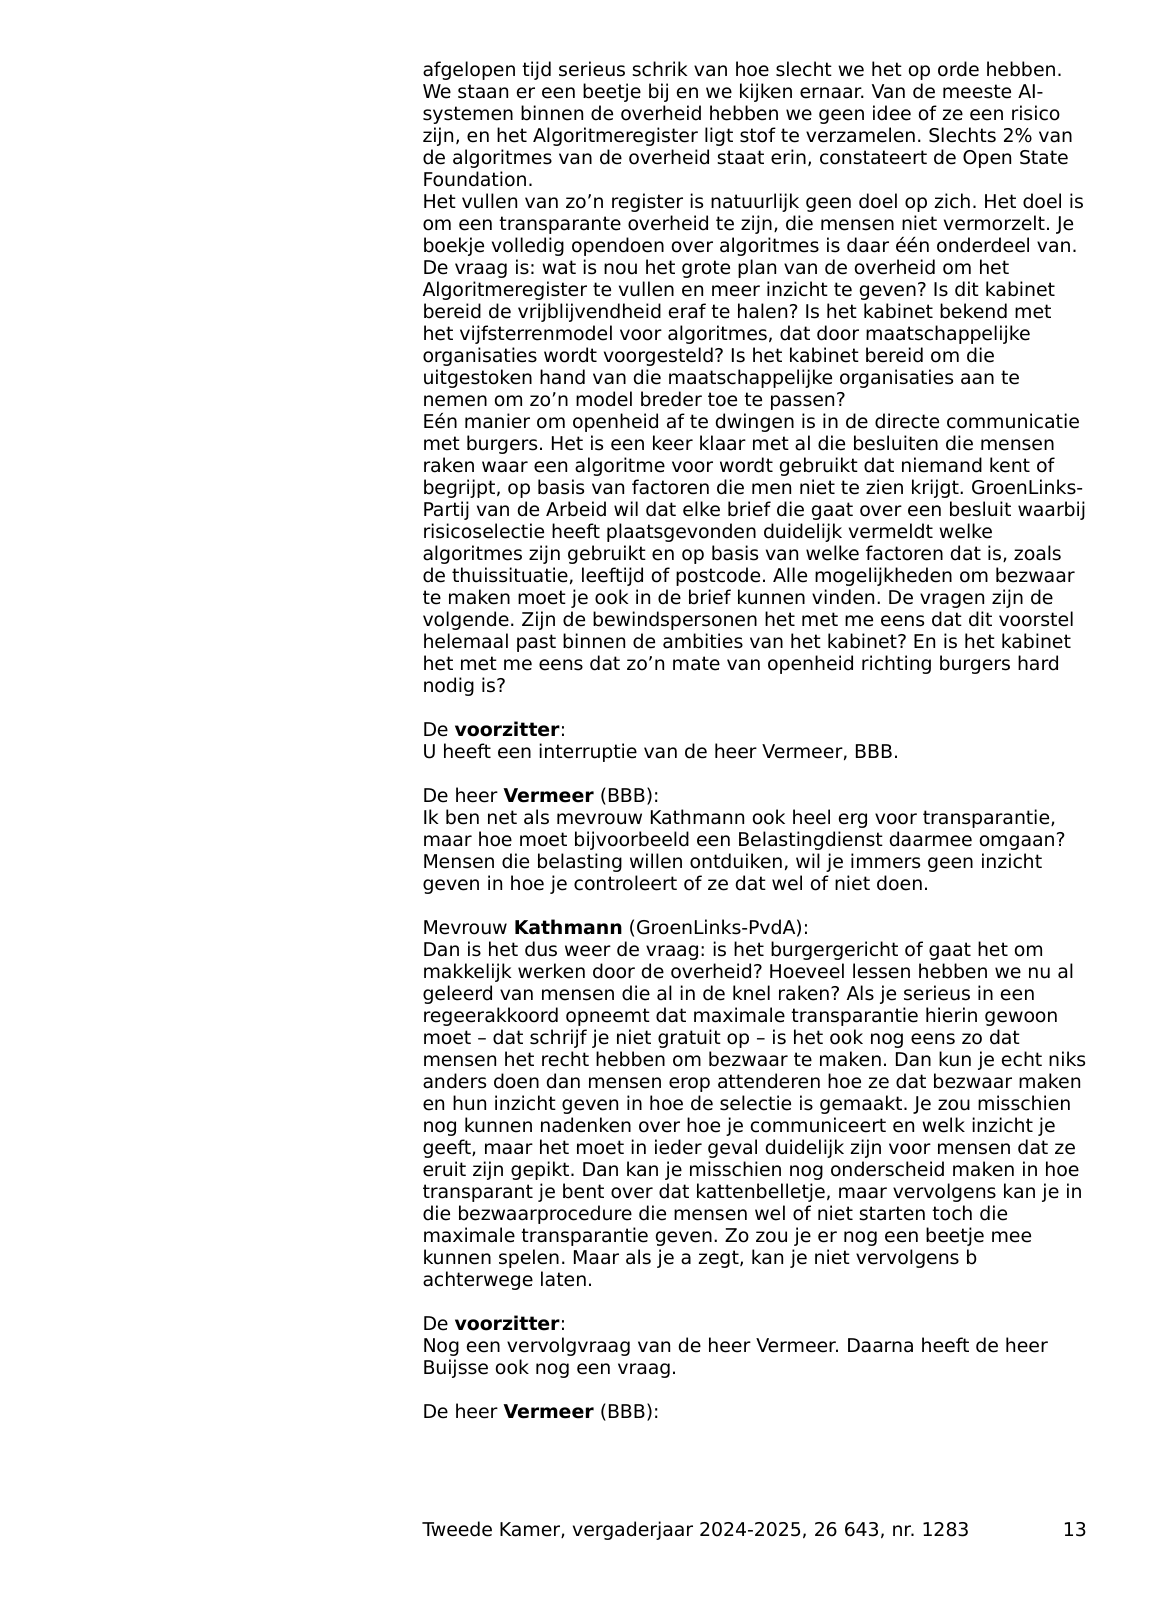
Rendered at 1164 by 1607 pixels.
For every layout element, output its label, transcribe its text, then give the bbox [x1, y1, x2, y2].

text De voorzitter: [422, 1313, 1087, 1335]
text Het vullen van zo’n register is natuurlijk geen doel op zich. Het doel is om een transparante overheid te zijn, die mensen niet vermorzelt. Je boekje volledig opendoen over algoritmes is daar één onderdeel van. De vraag is: wat is nou het grote plan van de overheid om het Algoritmeregister te vullen en meer inzicht te geven? Is dit kabinet bereid de vrijblijvendheid eraf te halen? Is het kabinet bekend met het vijfsterrenmodel voor algoritmes, dat door maatschappelijke organisaties wordt voorgesteld? Is het kabinet bereid om die uitgestoken hand van die maatschappelijke organisaties aan te nemen om zo’n model breder toe te passen? [422, 191, 1087, 411]
text Dan is het dus weer de vraag: is het burgergericht of gaat het om makkelijk werken door de overheid? Hoeveel lessen hebben we nu al geleerd van mensen die al in de knel raken? Als je serieus in een regeerakkoord opneemt dat maximale transparantie hierin gewoon moet – dat schrijf je niet gratuit op – is het ook nog eens zo dat mensen het recht hebben om bezwaar te maken. Dan kun je echt niks anders doen dan mensen erop attenderen hoe ze dat bezwaar maken en hun inzicht geven in hoe de selectie is gemaakt. Je zou misschien nog kunnen nadenken over hoe je communiceert en welk inzicht je geeft, maar het moet in ieder geval duidelijk zijn voor mensen dat ze eruit zijn gepikt. Dan kan je misschien nog onderscheid maken in hoe transparant je bent over dat kattenbelletje, maar vervolgens kan je in die bezwaarprocedure die mensen wel of niet starten toch die maximale transparantie geven. Zo zou je er nog een beetje mee kunnen spelen. Maar als je a zegt, kan je niet vervolgens b achterwege laten. [422, 939, 1087, 1291]
text Ik ben net als mevrouw Kathmann ook heel erg voor transparantie, maar hoe moet bijvoorbeeld een Belastingdienst daarmee omgaan? Mensen die belasting willen ontduiken, wil je immers geen inzicht geven in hoe je controleert of ze dat wel of niet doen. [422, 807, 1087, 895]
text De heer Vermeer (BBB): [422, 1401, 1087, 1423]
text Nog een vervolgvraag van de heer Vermeer. Daarna heeft de heer Buijsse ook nog een vraag. [422, 1335, 1087, 1379]
text afgelopen tijd serieus schrik van hoe slecht we het op orde hebben. We staan er een beetje bij en we kijken ernaar. Van de meeste AI-systemen binnen de overheid hebben we geen idee of ze een risico zijn, en het Algoritmeregister ligt stof te verzamelen. Slechts 2% van de algoritmes van de overheid staat erin, constateert de Open State Foundation. [422, 59, 1087, 191]
text De heer Vermeer (BBB): [422, 785, 1087, 807]
text U heeft een interruptie van de heer Vermeer, BBB. [422, 741, 1087, 763]
text Eén manier om openheid af te dwingen is in de directe communicatie met burgers. Het is een keer klaar met al die besluiten die mensen raken waar een algoritme voor wordt gebruikt dat niemand kent of begrijpt, op basis van factoren die men niet te zien krijgt. GroenLinks-Partij van de Arbeid wil dat elke brief die gaat over een besluit waarbij risicoselectie heeft plaatsgevonden duidelijk vermeldt welke algoritmes zijn gebruikt en op basis van welke factoren dat is, zoals de thuissituatie, leeftijd of postcode. Alle mogelijkheden om bezwaar te maken moet je ook in de brief kunnen vinden. De vragen zijn de volgende. Zijn de bewindspersonen het met me eens dat dit voorstel helemaal past binnen de ambities van het kabinet? En is het kabinet het met me eens dat zo’n mate van openheid richting burgers hard nodig is? [422, 411, 1087, 696]
text Mevrouw Kathmann (GroenLinks-PvdA): [422, 917, 1087, 939]
text De voorzitter: [422, 719, 1087, 741]
